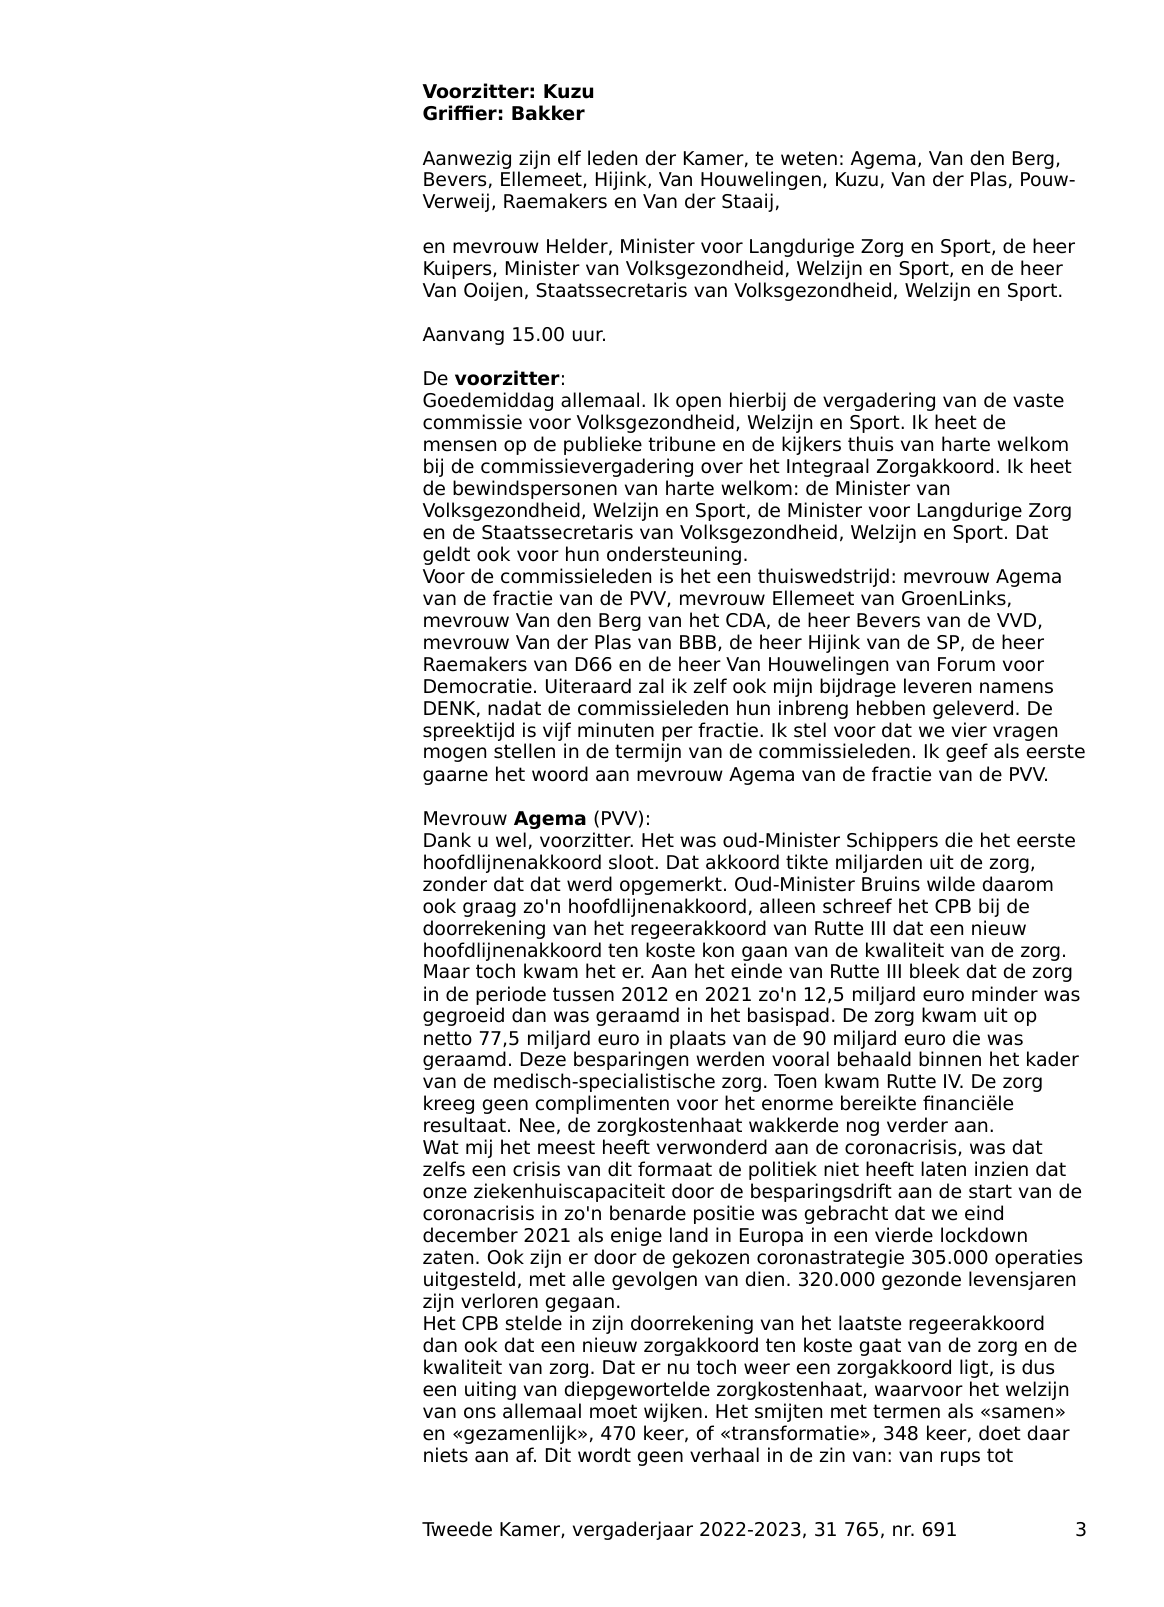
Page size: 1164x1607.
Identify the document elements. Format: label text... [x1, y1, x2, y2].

text Goedemiddag allemaal. Ik open hierbij de vergadering van de vaste commissie voor Volksgezondheid, Welzijn en Sport. Ik heet de mensen op de publieke tribune en de kijkers thuis van harte welkom bij de commissievergadering over het Integraal Zorgakkoord. Ik heet de bewindspersonen van harte welkom: de Minister van Volksgezondheid, Welzijn en Sport, de Minister voor Langdurige Zorg en de Staatssecretaris van Volksgezondheid, Welzijn en Sport. Dat geldt ook voor hun ondersteuning. [422, 390, 1087, 566]
text Wat mij het meest heeft verwonderd aan de coronacrisis, was dat zelfs een crisis van dit formaat de politiek niet heeft laten inzien dat onze ziekenhuiscapaciteit door de besparingsdrift aan de start van de coronacrisis in zo'n benarde positie was gebracht dat we eind december 2021 als enige land in Europa in een vierde lockdown zaten. Ook zijn er door de gekozen coronastrategie 305.000 operaties uitgesteld, met alle gevolgen van dien. 320.000 gezonde levensjaren zijn verloren gegaan. [422, 1137, 1087, 1313]
text Griffier: Bakker [422, 103, 1087, 125]
text Het CPB stelde in zijn doorrekening van het laatste regeerakkoord dan ook dat een nieuw zorgakkoord ten koste gaat van de zorg en de kwaliteit van zorg. Dat er nu toch weer een zorgakkoord ligt, is dus een uiting van diepgewortelde zorgkostenhaat, waarvoor het welzijn van ons allemaal moet wijken. Het smijten met termen als «samen» en «gezamenlijk», 470 keer, of «transformatie», 348 keer, doet daar niets aan af. Dit wordt geen verhaal in de zin van: van rups tot [422, 1313, 1087, 1467]
text Aanvang 15.00 uur. [422, 324, 1087, 346]
text Aanwezig zijn elf leden der Kamer, te weten: Agema, Van den Berg, Bevers, Ellemeet, Hijink, Van Houwelingen, Kuzu, Van der Plas, Pouw-Verweij, Raemakers en Van der Staaij, [422, 147, 1087, 213]
text Mevrouw Agema (PVV): [422, 808, 1087, 829]
text Voorzitter: Kuzu [422, 81, 1087, 103]
text De voorzitter: [422, 368, 1087, 390]
text Dank u wel, voorzitter. Het was oud-Minister Schippers die het eerste hoofdlijnenakkoord sloot. Dat akkoord tikte miljarden uit de zorg, zonder dat dat werd opgemerkt. Oud-Minister Bruins wilde daarom ook graag zo'n hoofdlijnenakkoord, alleen schreef het CPB bij de doorrekening van het regeerakkoord van Rutte III dat een nieuw hoofdlijnenakkoord ten koste kon gaan van de kwaliteit van de zorg. Maar toch kwam het er. Aan het einde van Rutte III bleek dat de zorg in de periode tussen 2012 en 2021 zo'n 12,5 miljard euro minder was gegroeid dan was geraamd in het basispad. De zorg kwam uit op netto 77,5 miljard euro in plaats van de 90 miljard euro die was geraamd. Deze besparingen werden vooral behaald binnen het kader van de medisch-specialistische zorg. Toen kwam Rutte IV. De zorg kreeg geen complimenten voor het enorme bereikte financiële resultaat. Nee, de zorgkostenhaat wakkerde nog verder aan. [422, 829, 1087, 1137]
text Voor de commissieleden is het een thuiswedstrijd: mevrouw Agema van de fractie van de PVV, mevrouw Ellemeet van GroenLinks, mevrouw Van den Berg van het CDA, de heer Bevers van de VVD, mevrouw Van der Plas van BBB, de heer Hijink van de SP, de heer Raemakers van D66 en de heer Van Houwelingen van Forum voor Democratie. Uiteraard zal ik zelf ook mijn bijdrage leveren namens DENK, nadat de commissieleden hun inbreng hebben geleverd. De spreektijd is vijf minuten per fractie. Ik stel voor dat we vier vragen mogen stellen in de termijn van de commissieleden. Ik geef als eerste gaarne het woord aan mevrouw Agema van de fractie van de PVV. [422, 566, 1087, 785]
text en mevrouw Helder, Minister voor Langdurige Zorg en Sport, de heer Kuipers, Minister van Volksgezondheid, Welzijn en Sport, en de heer Van Ooijen, Staatssecretaris van Volksgezondheid, Welzijn en Sport. [422, 236, 1087, 301]
